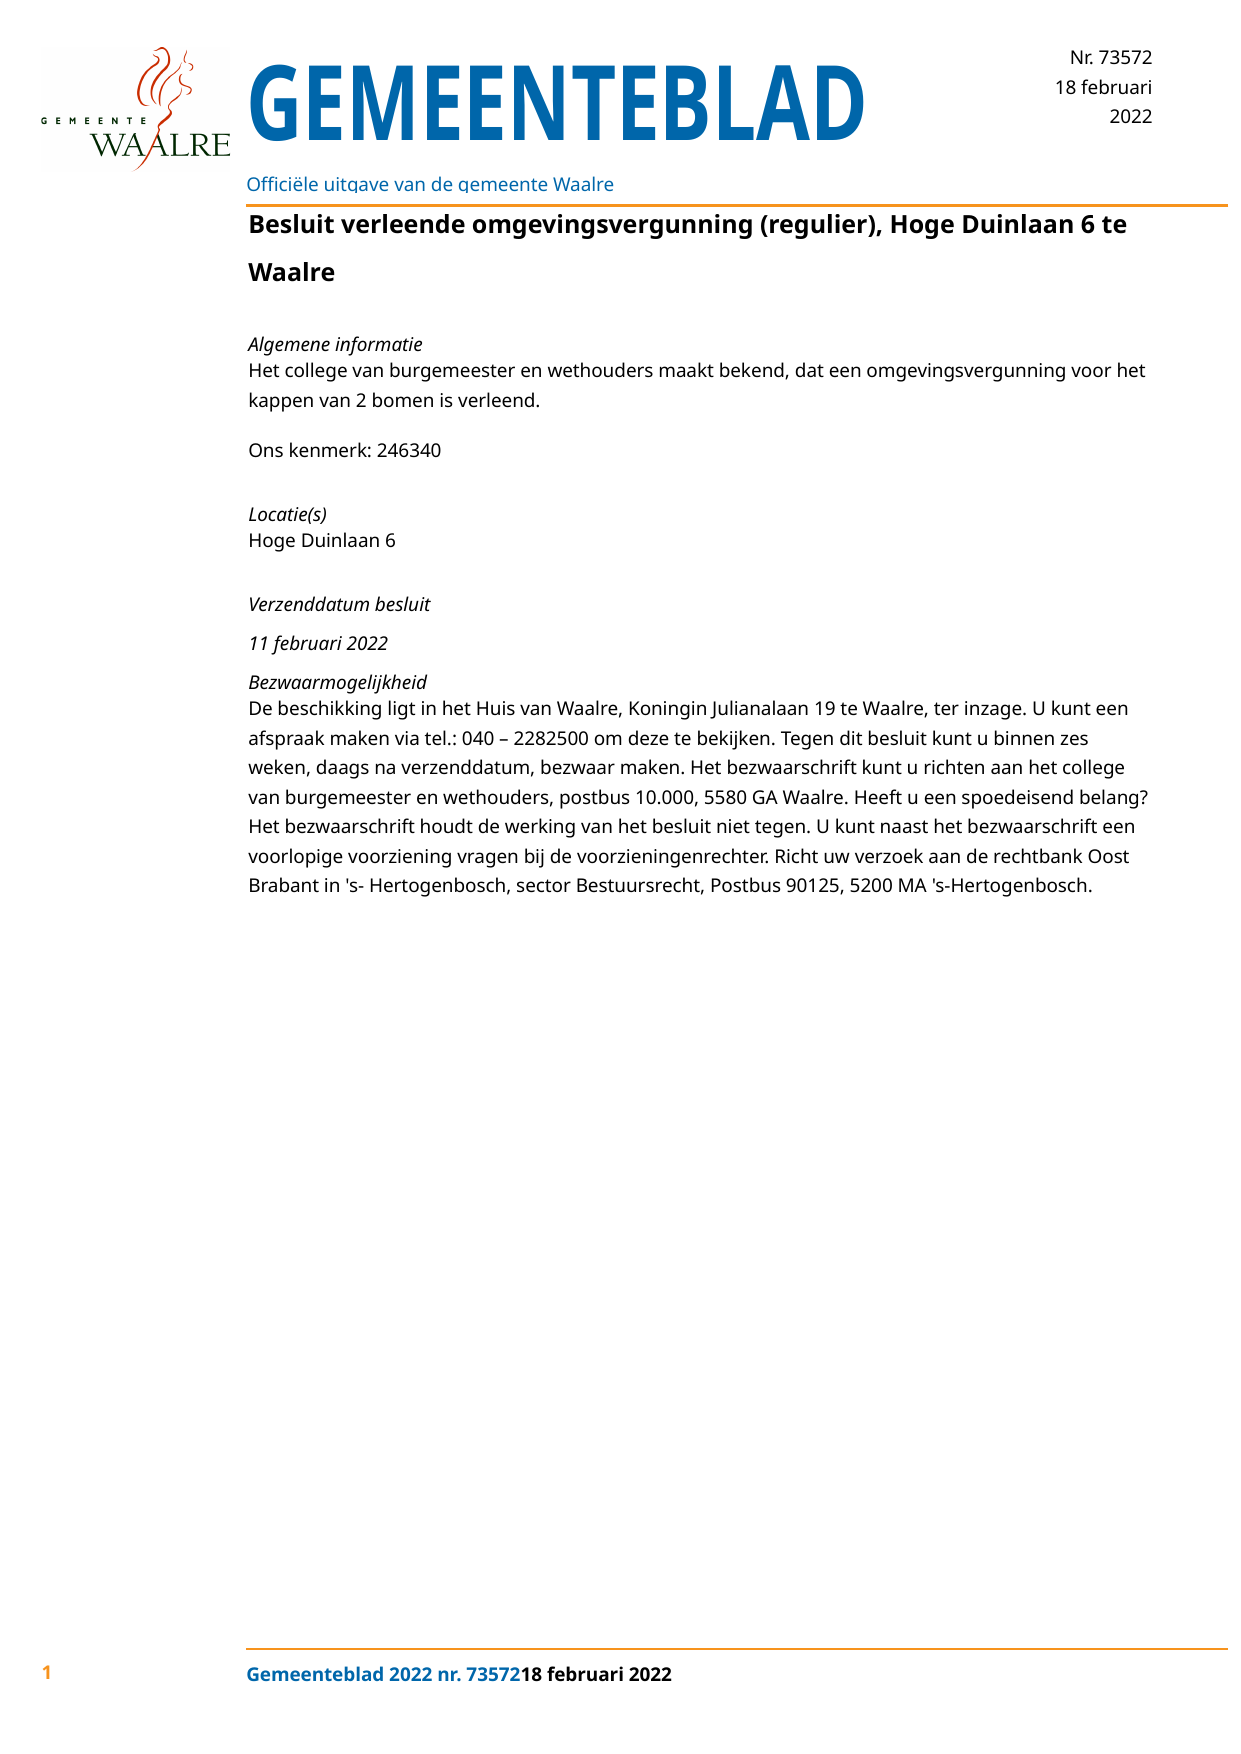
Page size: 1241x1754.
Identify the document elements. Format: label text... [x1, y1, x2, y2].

text Locatie(s) [248, 501, 1152, 527]
text 11 februari 2022 [248, 630, 1152, 656]
text Het college van burgemeester en wethouders maakt bekend, dat een omgevingsvergunning voor het kappen van 2 bomen is verleend. [248, 357, 1152, 412]
text Ons kenmerk: 246340 [248, 437, 1152, 463]
text Besluit verleende omgevingsvergunning (regulier), Hoge Duinlaan 6 te Waalre [248, 207, 1152, 288]
text Bezwaarmogelijkheid [248, 669, 1152, 695]
text Verzenddatum besluit [248, 591, 1152, 617]
text Hoge Duinlaan 6 [248, 527, 1152, 553]
text Algemene informatie [248, 331, 1152, 357]
picture [41, 47, 231, 172]
text De beschikking ligt in het Huis van Waalre, Koningin Julianalaan 19 te Waalre, ter inzage. U kunt een afspraak maken via tel.: 040 – 2282500 om deze te bekijken. Tegen dit besluit kunt u binnen zes weken, daags na verzenddatum, bezwaar maken. Het bezwaarschrift kunt u richten aan het college van burgemeester en wethouders, postbus 10.000, 5580 GA Waalre. Heeft u een spoedeisend belang? Het bezwaarschrift houdt de werking van het besluit niet tegen. U kunt naast het bezwaarschrift een voorlopige voorziening vragen bij de voorzieningenrechter. Richt uw verzoek aan de rechtbank Oost Brabant in 's- Hertogenbosch, sector Bestuursrecht, Postbus 90125, 5200 MA 's-Hertogenbosch. [248, 695, 1152, 898]
